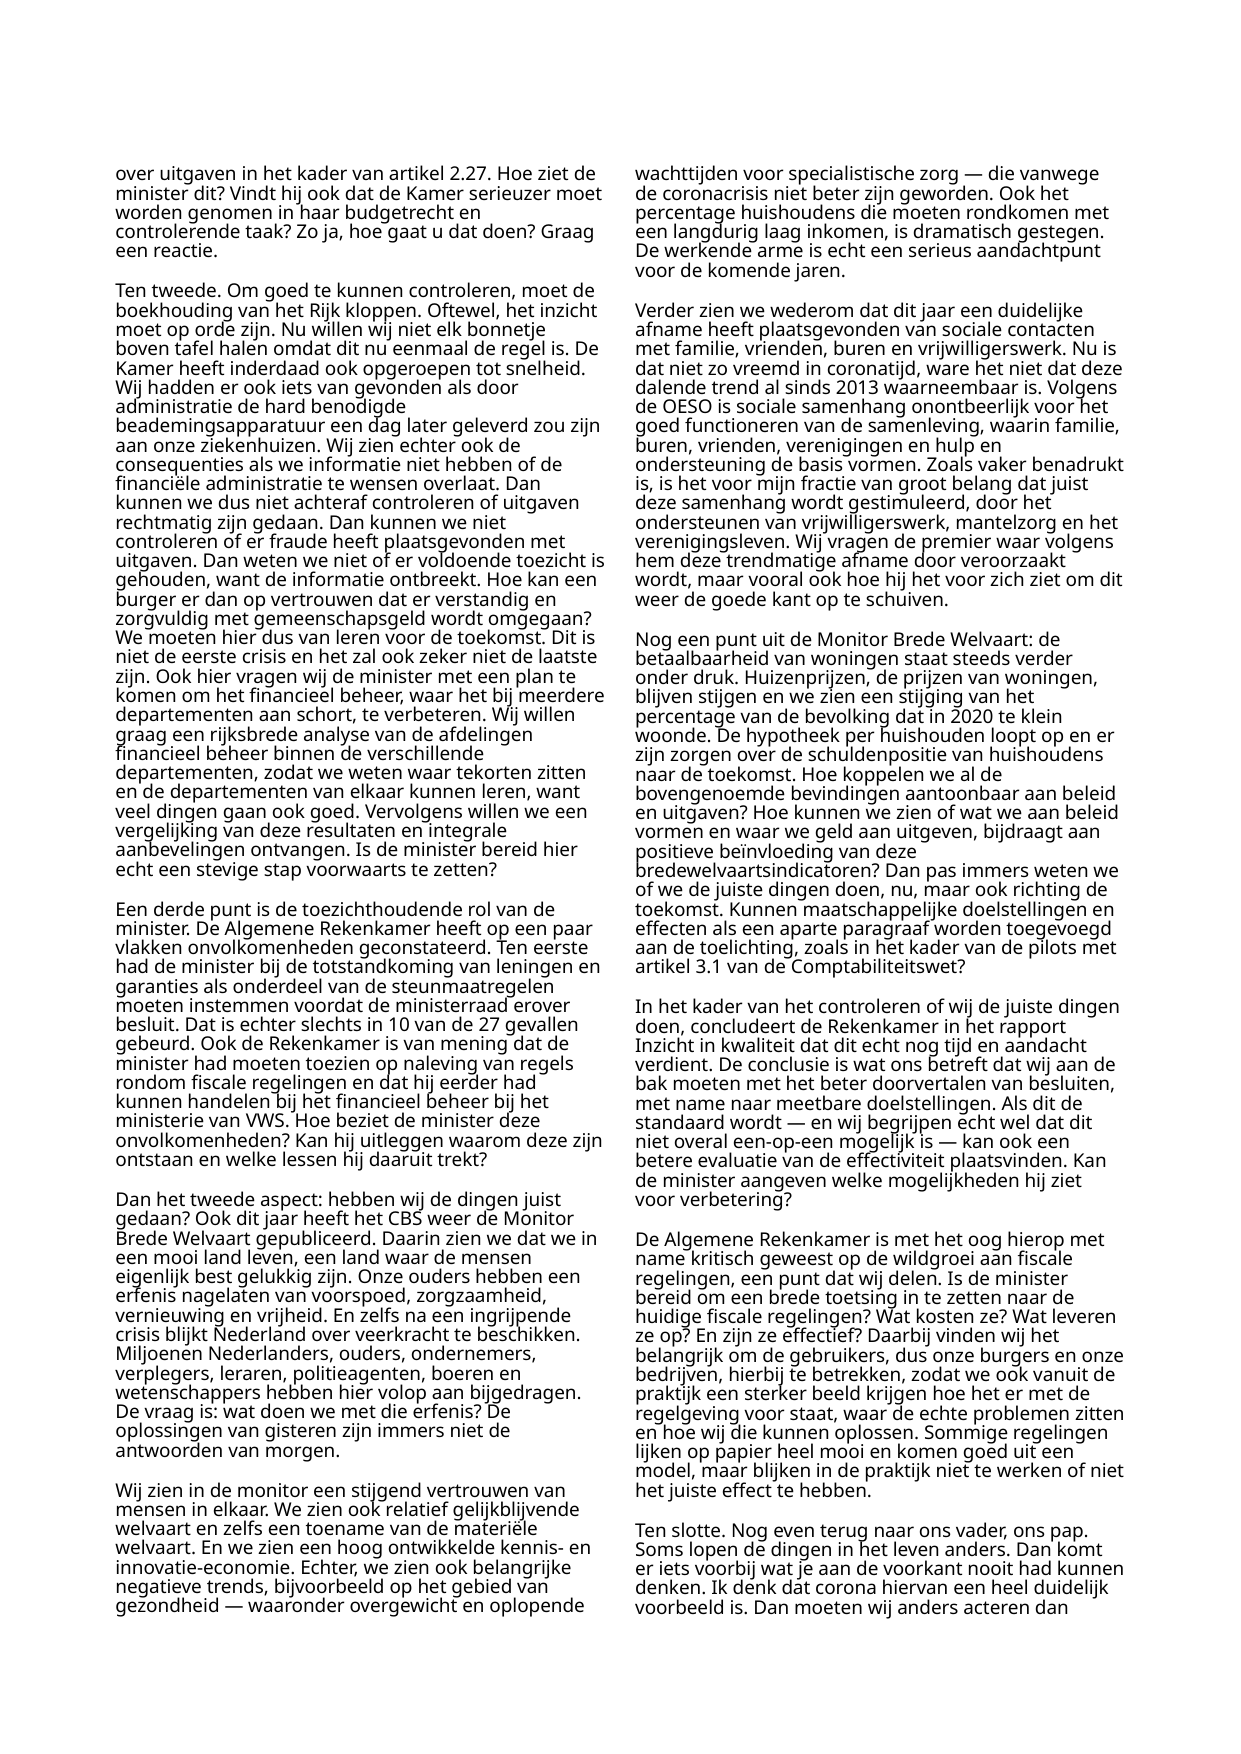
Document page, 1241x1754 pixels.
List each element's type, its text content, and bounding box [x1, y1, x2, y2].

text Verder zien we wederom dat dit jaar een duidelijke afname heeft plaatsgevonden van sociale contacten met familie, vrienden, buren en vrijwilligerswerk. Nu is dat niet zo vreemd in coronatijd, ware het niet dat deze dalende trend al sinds 2013 waarneembaar is. Volgens de OESO is sociale samenhang onontbeerlijk voor het goed functioneren van de samenleving, waarin familie, buren, vrienden, verenigingen en hulp en ondersteuning de basis vormen. Zoals vaker benadrukt is, is het voor mijn fractie van groot belang dat juist deze samenhang wordt gestimuleerd, door het ondersteunen van vrijwilligerswerk, mantelzorg en het verenigingsleven. Wij vragen de premier waar volgens hem deze trendmatige afname door veroorzaakt wordt, maar vooral ook hoe hij het voor zich ziet om dit weer de goede kant op te schuiven. [635, 302, 1125, 610]
text Wij zien in de monitor een stijgend vertrouwen van mensen in elkaar. We zien ook relatief gelijkblijvende welvaart en zelfs een toename van de materiële welvaart. En we zien een hoog ontwikkelde kennis- en innovatie-economie. Echter, we zien ook belangrijke negatieve trends, bijvoorbeeld op het gebied van gezondheid — waaronder overgewicht en oplopende [115, 1482, 605, 1616]
text Dan het tweede aspect: hebben wij de dingen juist gedaan? Ook dit jaar heeft het CBS weer de Monitor Brede Welvaart gepubliceerd. Daarin zien we dat we in een mooi land leven, een land waar de mensen eigenlijk best gelukkig zijn. Onze ouders hebben een erfenis nagelaten van voorspoed, zorgzaamheid, vernieuwing en vrijheid. En zelfs na een ingrijpende crisis blijkt Nederland over veerkracht te beschikken. Miljoenen Nederlanders, ouders, ondernemers, verplegers, leraren, politieagenten, boeren en wetenschappers hebben hier volop aan bijgedragen. De vraag is: wat doen we met die erfenis? De oplossingen van gisteren zijn immers niet de antwoorden van morgen. [115, 1191, 605, 1461]
text Een derde punt is de toezichthoudende rol van de minister. De Algemene Rekenkamer heeft op een paar vlakken onvolkomenheden geconstateerd. Ten eerste had de minister bij de totstandkoming van leningen en garanties als onderdeel van de steunmaatregelen moeten instemmen voordat de ministerraad erover besluit. Dat is echter slechts in 10 van de 27 gevallen gebeurd. Ook de Rekenkamer is van mening dat de minister had moeten toezien op naleving van regels rondom fiscale regelingen en dat hij eerder had kunnen handelen bij het financieel beheer bij het ministerie van VWS. Hoe beziet de minister deze onvolkomenheden? Kan hij uitleggen waarom deze zijn ontstaan en welke lessen hij daaruit trekt? [115, 901, 605, 1170]
text Ten tweede. Om goed te kunnen controleren, moet de boekhouding van het Rijk kloppen. Oftewel, het inzicht moet op orde zijn. Nu willen wij niet elk bonnetje boven tafel halen omdat dit nu eenmaal de regel is. De Kamer heeft inderdaad ook opgeroepen tot snelheid. Wij hadden er ook iets van gevonden als door administratie de hard benodigde beademingsapparatuur een dag later geleverd zou zijn aan onze ziekenhuizen. Wij zien echter ook de consequenties als we informatie niet hebben of de financiële administratie te wensen overlaat. Dan kunnen we dus niet achteraf controleren of uitgaven rechtmatig zijn gedaan. Dan kunnen we niet controleren of er fraude heeft plaatsgevonden met uitgaven. Dan weten we niet of er voldoende toezicht is gehouden, want de informatie ontbreekt. Hoe kan een burger er dan op vertrouwen dat er verstandig en zorgvuldig met gemeenschapsgeld wordt omgegaan? We moeten hier dus van leren voor de toekomst. Dit is niet de eerste crisis en het zal ook zeker niet de laatste zijn. Ook hier vragen wij de minister met een plan te komen om het financieel beheer, waar het bij meerdere departementen aan schort, te verbeteren. Wij willen graag een rijksbrede analyse van de afdelingen financieel beheer binnen de verschillende departementen, zodat we weten waar tekorten zitten en de departementen van elkaar kunnen leren, want veel dingen gaan ook goed. Vervolgens willen we een vergelijking van deze resultaten en integrale aanbevelingen ontvangen. Is de minister bereid hier echt een stevige stap voorwaarts te zetten? [115, 282, 605, 880]
text Ten slotte. Nog even terug naar ons vader, ons pap. Soms lopen de dingen in het leven anders. Dan komt er iets voorbij wat je aan de voorkant nooit had kunnen denken. Ik denk dat corona hiervan een heel duidelijk voorbeeld is. Dan moeten wij anders acteren dan [635, 1522, 1125, 1618]
text wachttijden voor specialistische zorg — die vanwege de coronacrisis niet beter zijn geworden. Ook het percentage huishoudens die moeten rondkomen met een langdurig laag inkomen, is dramatisch gestegen. De werkende arme is echt een serieus aandachtpunt voor de komende jaren. [635, 165, 1125, 281]
text De Algemene Rekenkamer is met het oog hierop met name kritisch geweest op de wildgroei aan fiscale regelingen, een punt dat wij delen. Is de minister bereid om een brede toetsing in te zetten naar de huidige fiscale regelingen? Wat kosten ze? Wat leveren ze op? En zijn ze effectief? Daarbij vinden wij het belangrijk om de gebruikers, dus onze burgers en onze bedrijven, hierbij te betrekken, zodat we ook vanuit de praktijk een sterker beeld krijgen hoe het er met de regelgeving voor staat, waar de echte problemen zitten en hoe wij die kunnen oplossen. Sommige regelingen lijken op papier heel mooi en komen goed uit een model, maar blijken in de praktijk niet te werken of niet het juiste effect te hebben. [635, 1231, 1125, 1501]
text Nog een punt uit de Monitor Brede Welvaart: de betaalbaarheid van woningen staat steeds verder onder druk. Huizenprijzen, de prijzen van woningen, blijven stijgen en we zien een stijging van het percentage van de bevolking dat in 2020 te klein woonde. De hypotheek per huishouden loopt op en er zijn zorgen over de schuldenpositie van huishoudens naar de toekomst. Hoe koppelen we al de bovengenoemde bevindingen aantoonbaar aan beleid en uitgaven? Hoe kunnen we zien of wat we aan beleid vormen en waar we geld aan uitgeven, bijdraagt aan positieve beïnvloeding van deze bredewelvaartsindicatoren? Dan pas immers weten we of we de juiste dingen doen, nu, maar ook richting de toekomst. Kunnen maatschappelijke doelstellingen en effecten als een aparte paragraaf worden toegevoegd aan de toelichting, zoals in het kader van de pilots met artikel 3.1 van de Comptabiliteitswet? [635, 631, 1125, 978]
text In het kader van het controleren of wij de juiste dingen doen, concludeert de Rekenkamer in het rapport Inzicht in kwaliteit dat dit echt nog tijd en aandacht verdient. De conclusie is wat ons betreft dat wij aan de bak moeten met het beter doorvertalen van besluiten, met name naar meetbare doelstellingen. Als dit de standaard wordt — en wij begrijpen echt wel dat dit niet overal een-op-een mogelijk is — kan ook een betere evaluatie van de effectiviteit plaatsvinden. Kan de minister aangeven welke mogelijkheden hij ziet voor verbetering? [635, 998, 1125, 1210]
text over uitgaven in het kader van artikel 2.27. Hoe ziet de minister dit? Vindt hij ook dat de Kamer serieuzer moet worden genomen in haar budgetrecht en controlerende taak? Zo ja, hoe gaat u dat doen? Graag een reactie. [115, 165, 605, 262]
